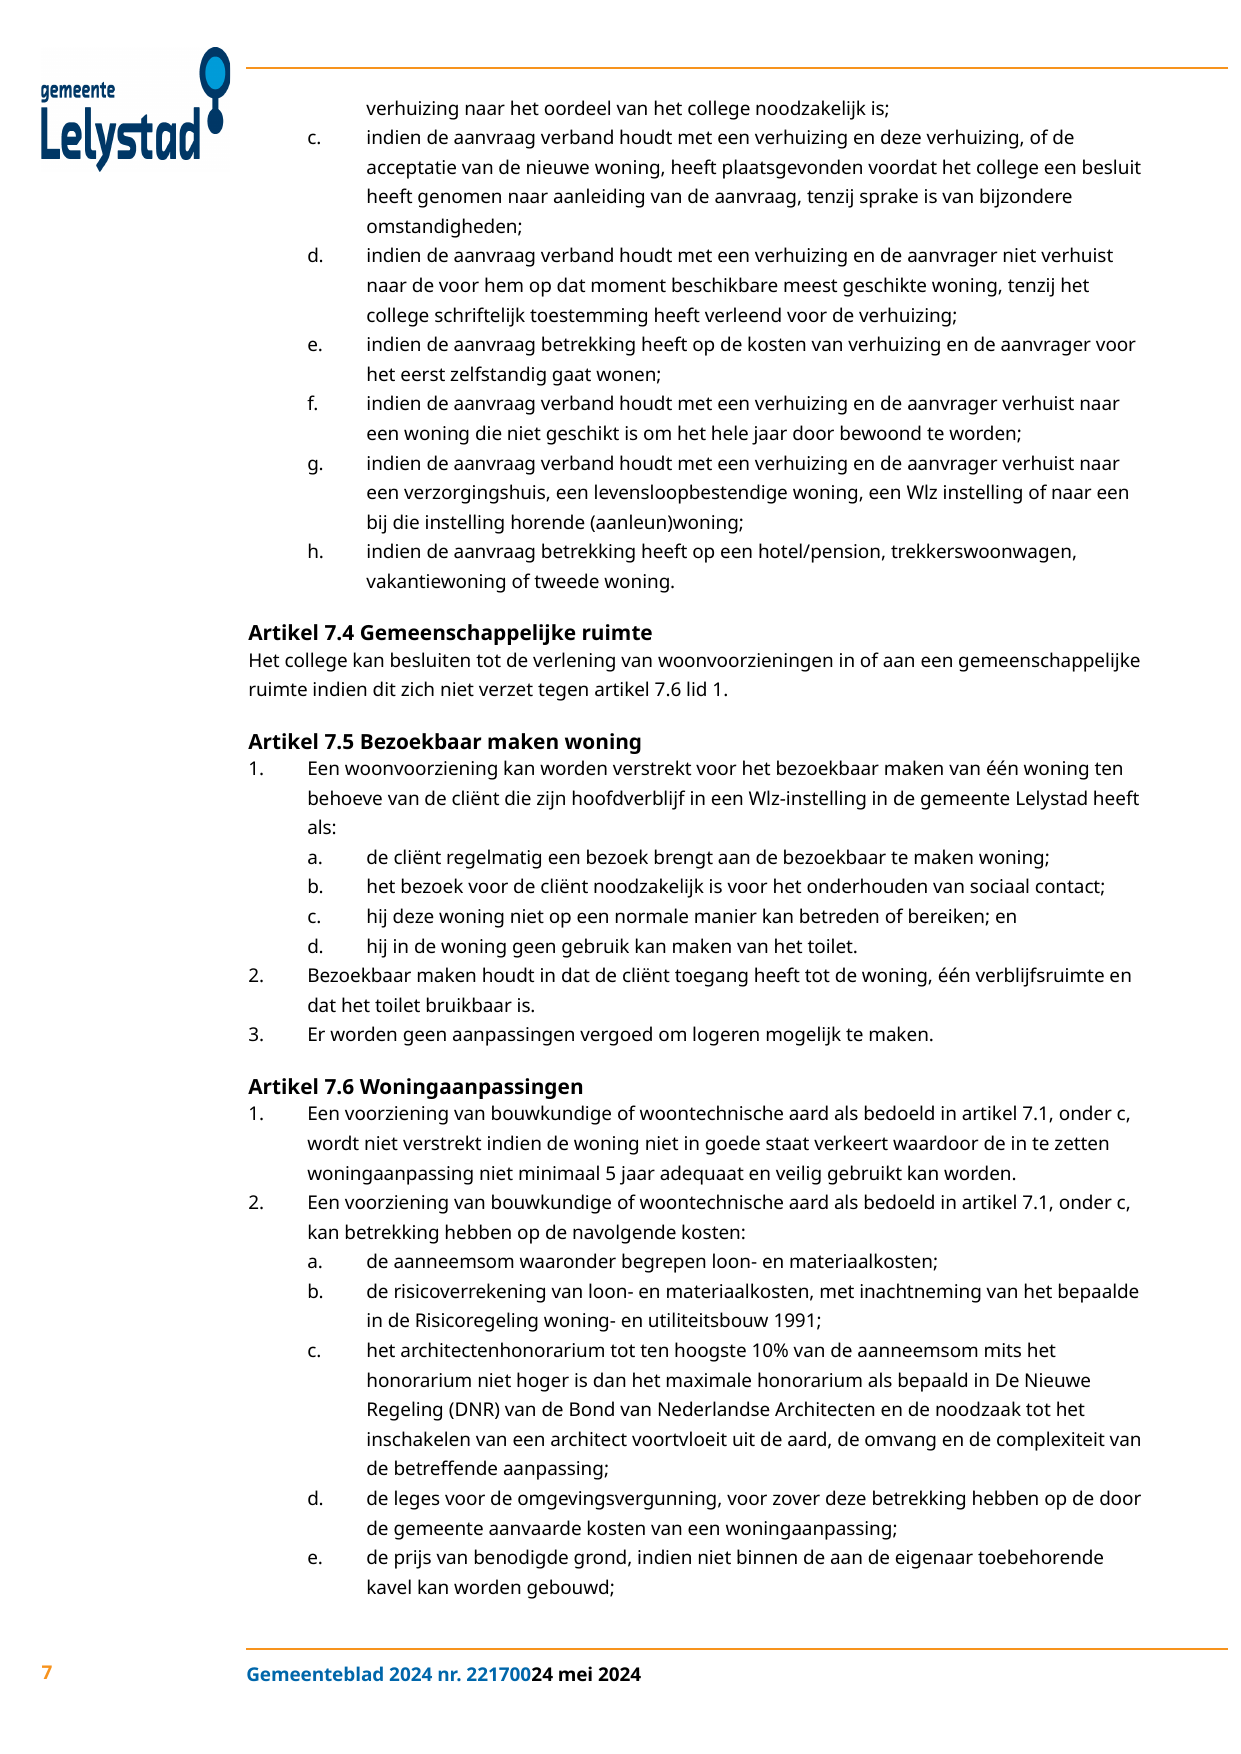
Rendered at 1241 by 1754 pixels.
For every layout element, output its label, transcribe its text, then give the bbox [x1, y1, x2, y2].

text Artikel 7.5 Bezoekbaar maken woning [248, 727, 1152, 755]
list Bezoekbaar maken houdt in dat de cliënt toegang heeft tot de woning, één verblijfsruimte en dat het toilet bruikbaar is. [248, 962, 1152, 1018]
list indien de aanvraag verband houdt met een verhuizing en deze verhuizing, of de acceptatie van de nieuwe woning, heeft plaatsgevonden voordat het college een besluit heeft genomen naar aanleiding van de aanvraag, tenzij sprake is van bijzondere omstandigheden; [307, 124, 1152, 239]
list indien de aanvraag verband houdt met een verhuizing en de aanvrager niet verhuist naar de voor hem op dat moment beschikbare meest geschikte woning, tenzij het college schriftelijk toestemming heeft verleend voor de verhuizing; [307, 243, 1152, 328]
list hij in de woning geen gebruik kan maken van het toilet. [307, 933, 1152, 959]
list het bezoek voor de cliënt noodzakelijk is voor het onderhouden van sociaal contact; [307, 874, 1152, 899]
list indien de aanvraag betrekking heeft op de kosten van verhuizing en de aanvrager voor het eerst zelfstandig gaat wonen; [307, 331, 1152, 387]
list Een woonvoorziening kan worden verstrekt voor het bezoekbaar maken van één woning ten behoeve van de cliënt die zijn hoofdverblijf in een Wlz-instelling in de gemeente Lelystad heeft als: [248, 755, 1152, 840]
list het architectenhonorarium tot ten hoogste 10% van de aanneemsom mits het honorarium niet hoger is dan het maximale honorarium als bepaald in De Nieuwe Regeling (DNR) van de Bond van Nederlandse Architecten en de noodzaak tot het inschakelen van een architect voortvloeit uit de aard, de omvang en de complexiteit van de betreffende aanpassing; [307, 1337, 1152, 1481]
list de cliënt regelmatig een bezoek brengt aan de bezoekbaar te maken woning; [307, 844, 1152, 870]
text Artikel 7.6 Woningaanpassingen [248, 1072, 1152, 1101]
picture [41, 47, 231, 172]
list de leges voor de omgevingsvergunning, voor zover deze betrekking hebben op de door de gemeente aanvaarde kosten van een woningaanpassing; [307, 1485, 1152, 1540]
list de aanneemsom waaronder begrepen loon- en materiaalkosten; [307, 1248, 1152, 1274]
text Het college kan besluiten tot de verlening van woonvoorzieningen in of aan een gemeenschappelijke ruimte indien dit zich niet verzet tegen artikel 7.6 lid 1. [248, 647, 1152, 702]
list indien de aanvraag verband houdt met een verhuizing en de aanvrager verhuist naar een verzorgingshuis, een levensloopbestendige woning, een Wlz instelling of naar een bij die instelling horende (aanleun)woning; [307, 450, 1152, 535]
list de risicoverrekening van loon- en materiaalkosten, met inachtneming van het bepaalde in de Risicoregeling woning- en utiliteitsbouw 1991; [307, 1278, 1152, 1333]
list Een voorziening van bouwkundige of woontechnische aard als bedoeld in artikel 7.1, onder c, kan betrekking hebben op de navolgende kosten: [248, 1189, 1152, 1244]
list indien de aanvraag verband houdt met een verhuizing en de aanvrager verhuist naar een woning die niet geschikt is om het hele jaar door bewoond te worden; [307, 391, 1152, 446]
list de prijs van benodigde grond, indien niet binnen de aan de eigenaar toebehorende kavel kan worden gebouwd; [307, 1544, 1152, 1599]
list Een voorziening van bouwkundige of woontechnische aard als bedoeld in artikel 7.1, onder c, wordt niet verstrekt indien de woning niet in goede staat verkeert waardoor de in te zetten woningaanpassing niet minimaal 5 jaar adequaat en veilig gebruikt kan worden. [248, 1101, 1152, 1185]
list hij deze woning niet op een normale manier kan betreden of bereiken; en [307, 903, 1152, 929]
list verhuizing naar het oordeel van het college noodzakelijk is; [307, 95, 1152, 121]
text Artikel 7.4 Gemeenschappelijke ruimte [248, 618, 1152, 647]
list Er worden geen aanpassingen vergoed om logeren mogelijk te maken. [248, 1022, 1152, 1047]
list indien de aanvraag betrekking heeft op een hotel/pension, trekkerswoonwagen, vakantiewoning of tweede woning. [307, 538, 1152, 594]
